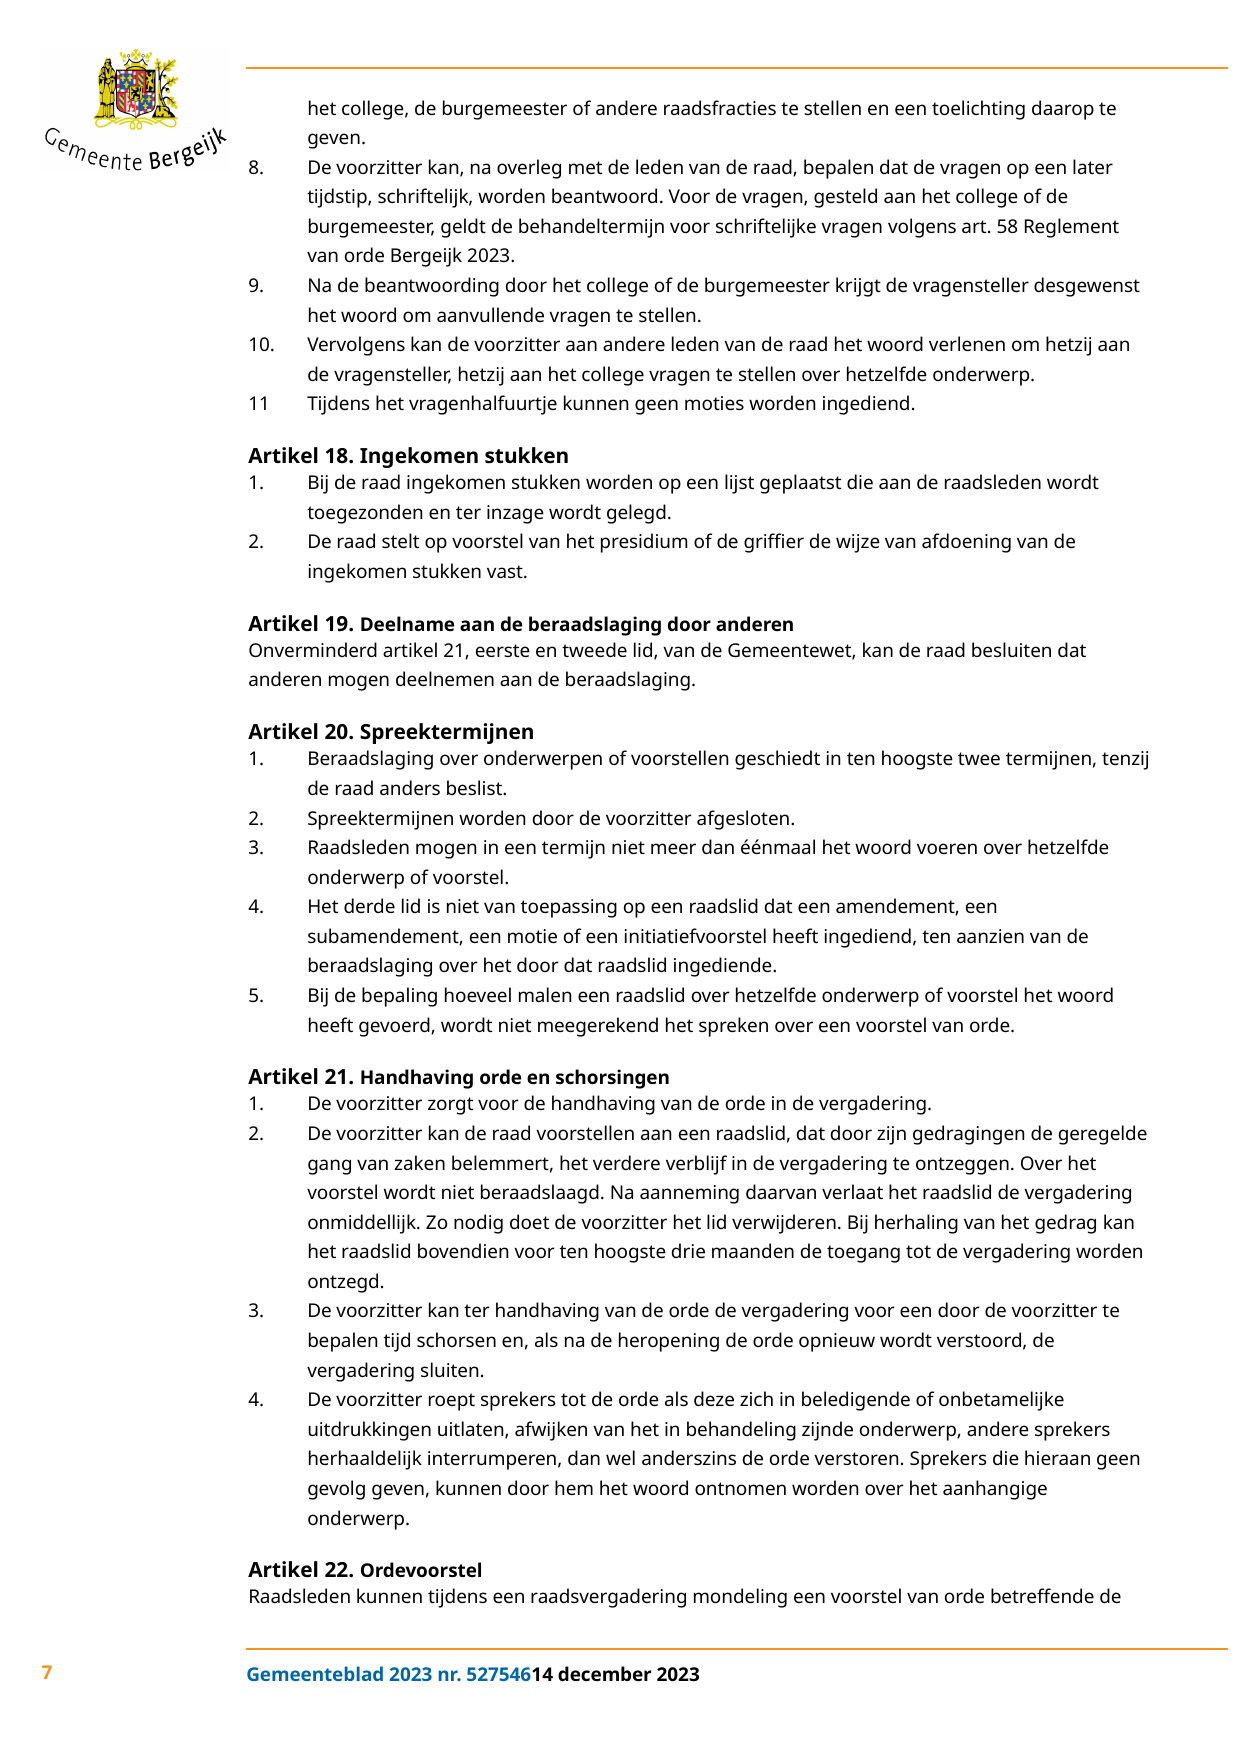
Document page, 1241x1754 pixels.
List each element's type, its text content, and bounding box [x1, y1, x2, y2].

list De raad stelt op voorstel van het presidium of de griffier de wijze van afdoening van de ingekomen stukken vast. [248, 529, 1152, 584]
list Vervolgens kan de voorzitter aan andere leden van de raad het woord verlenen om hetzij aan de vragensteller, hetzij aan het college vragen te stellen over hetzelfde onderwerp. [248, 331, 1152, 387]
text Artikel 21. Handhaving orde en schorsingen [248, 1062, 1152, 1091]
text Artikel 19. Deelname aan de beraadslaging door anderen [248, 609, 1152, 637]
list De voorzitter kan, na overleg met de leden van de raad, bepalen dat de vragen op een later tijdstip, schriftelijk, worden beantwoord. Voor de vragen, gesteld aan het college of de burgemeester, geldt de behandeltermijn voor schriftelijke vragen volgens art. 58 Reglement van orde Bergeijk 2023. [248, 154, 1152, 268]
list het college, de burgemeester of andere raadsfracties te stellen en een toelichting daarop te geven. [248, 95, 1152, 150]
list De voorzitter roept sprekers tot de orde als deze zich in beledigende of onbetamelijke uitdrukkingen uitlaten, afwijken van het in behandeling zijnde onderwerp, andere sprekers herhaaldelijk interrumperen, dan wel anderszins de orde verstoren. Sprekers die hieraan geen gevolg geven, kunnen door hem het woord ontnomen worden over het aanhangige onderwerp. [248, 1386, 1152, 1531]
list Na de beantwoording door het college of de burgemeester krijgt de vragensteller desgewenst het woord om aanvullende vragen te stellen. [248, 272, 1152, 328]
list Raadsleden mogen in een termijn niet meer dan éénmaal het woord voeren over hetzelfde onderwerp of voorstel. [248, 834, 1152, 889]
picture [41, 47, 231, 172]
text Artikel 22. Ordevoorstel [248, 1555, 1152, 1584]
text Raadsleden kunnen tijdens een raadsvergadering mondeling een voorstel van orde betreffende de [248, 1584, 1152, 1609]
list Bij de bepaling hoeveel malen een raadslid over hetzelfde onderwerp of voorstel het woord heeft gevoerd, wordt niet meegerekend het spreken over een voorstel van orde. [248, 982, 1152, 1037]
list Het derde lid is niet van toepassing op een raadslid dat een amendement, een subamendement, een motie of een initiatiefvoorstel heeft ingediend, ten aanzien van de beraadslaging over het door dat raadslid ingediende. [248, 893, 1152, 978]
text Onverminderd artikel 21, eerste en tweede lid, van de Gemeentewet, kan de raad besluiten dat anderen mogen deelnemen aan de beraadslaging. [248, 637, 1152, 692]
list De voorzitter kan de raad voorstellen aan een raadslid, dat door zijn gedragingen de geregelde gang van zaken belemmert, het verdere verblijf in de vergadering te ontzeggen. Over het voorstel wordt niet beraadslaagd. Na aanneming daarvan verlaat het raadslid de vergadering onmiddellijk. Zo nodig doet de voorzitter het lid verwijderen. Bij herhaling van het gedrag kan het raadslid bovendien voor ten hoogste drie maanden de toegang tot de vergadering worden ontzegd. [248, 1120, 1152, 1294]
list Bij de raad ingekomen stukken worden op een lijst geplaatst die aan de raadsleden wordt toegezonden en ter inzage wordt gelegd. [248, 469, 1152, 525]
list De voorzitter zorgt voor de handhaving van de orde in de vergadering. [248, 1091, 1152, 1116]
text Artikel 18. Ingekomen stukken [248, 441, 1152, 469]
list De voorzitter kan ter handhaving van de orde de vergadering voor een door de voorzitter te bepalen tijd schorsen en, als na de heropening de orde opnieuw wordt verstoord, de vergadering sluiten. [248, 1298, 1152, 1383]
list Tijdens het vragenhalfuurtje kunnen geen moties worden ingediend. [248, 391, 1152, 416]
text Artikel 20. Spreektermijnen [248, 717, 1152, 746]
list Spreektermijnen worden door de voorzitter afgesloten. [248, 805, 1152, 830]
list Beraadslaging over onderwerpen of voorstellen geschiedt in ten hoogste twee termijnen, tenzij de raad anders beslist. [248, 746, 1152, 801]
